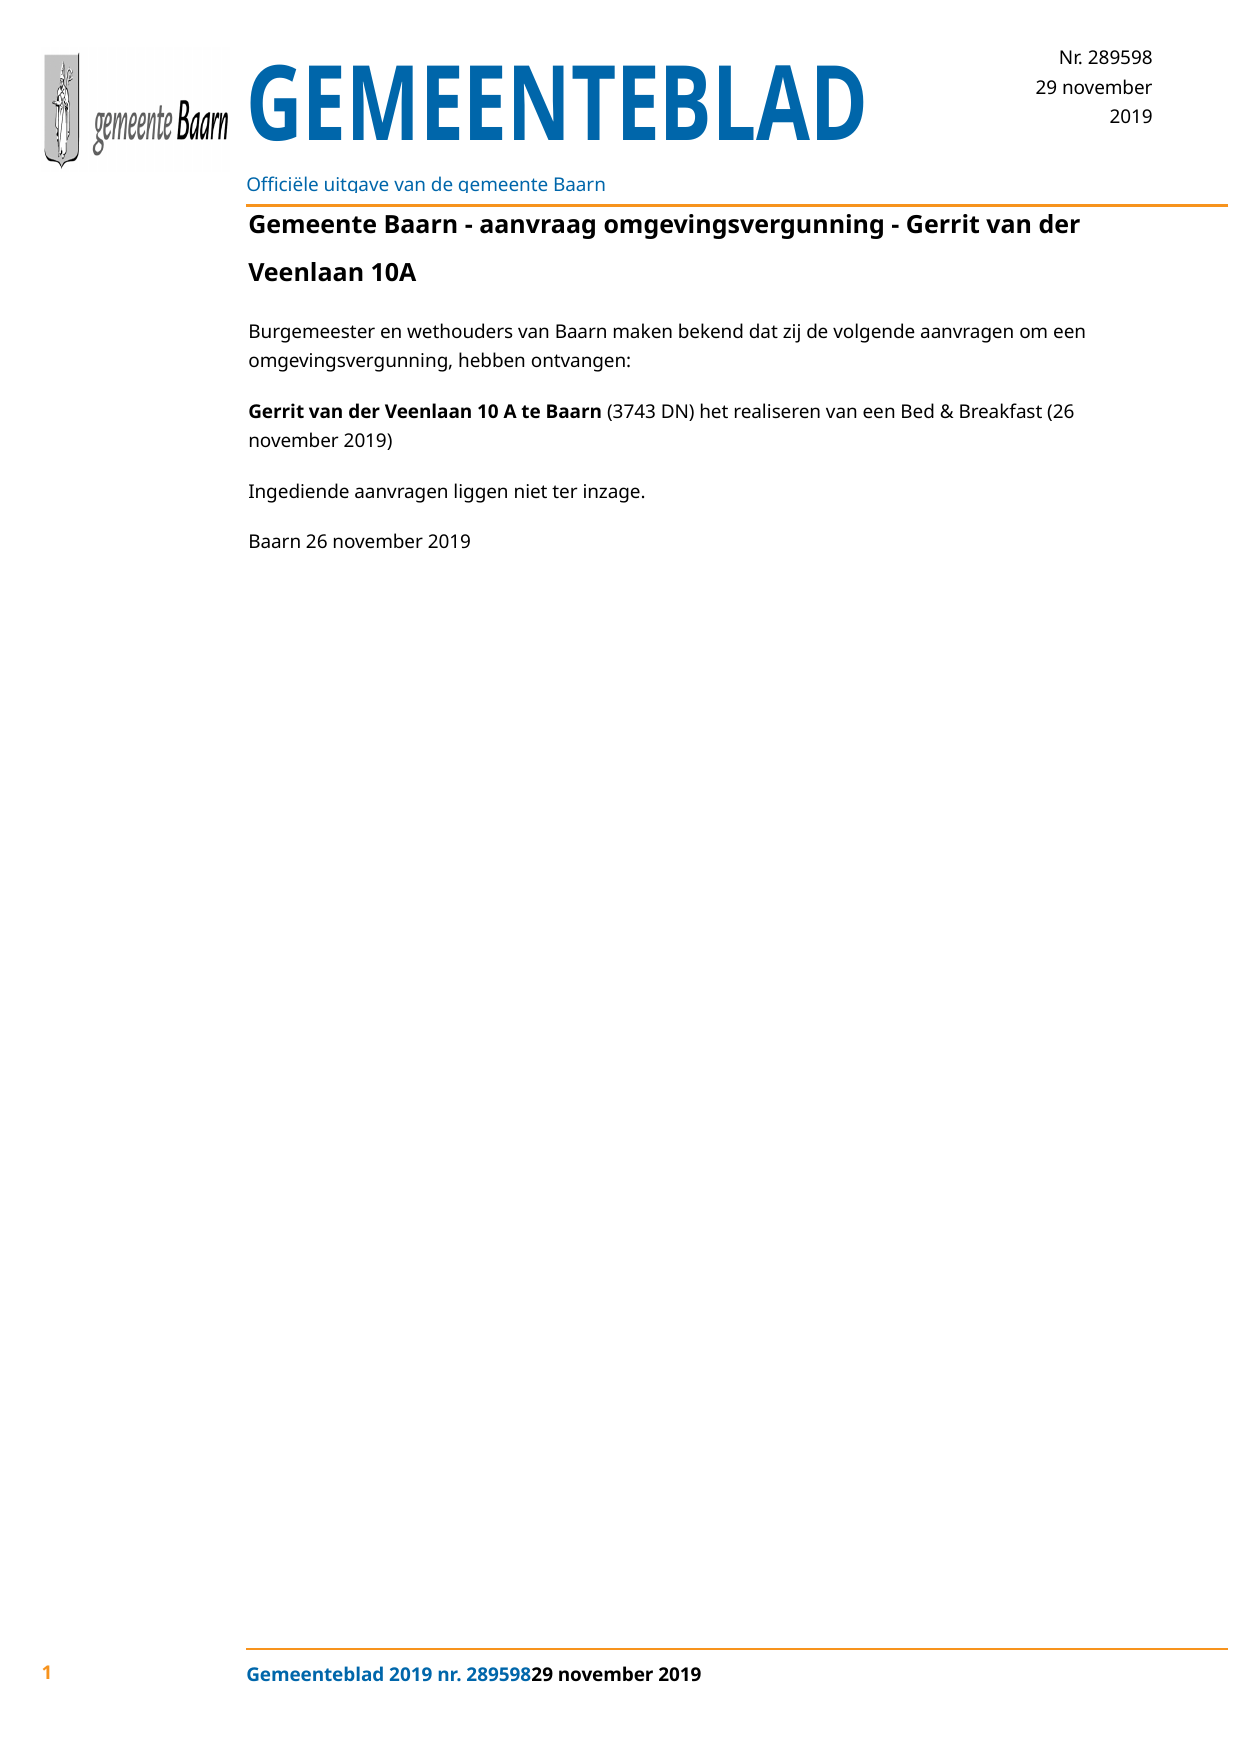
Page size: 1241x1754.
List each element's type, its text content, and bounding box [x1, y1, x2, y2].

text Ingediende aanvragen liggen niet ter inzage. [248, 478, 1152, 504]
text Gerrit van der Veenlaan 10 A te Baarn (3743 DN) het realiseren van een Bed & Breakfast (26 november 2019) [248, 398, 1152, 453]
picture [41, 47, 231, 172]
text Gemeente Baarn - aanvraag omgevingsvergunning - Gerrit van der Veenlaan 10A [248, 207, 1152, 288]
text Baarn 26 november 2019 [248, 528, 1152, 554]
text Burgemeester en wethouders van Baarn maken bekend dat zij de volgende aanvragen om een omgevingsvergunning, hebben ontvangen: [248, 318, 1152, 373]
